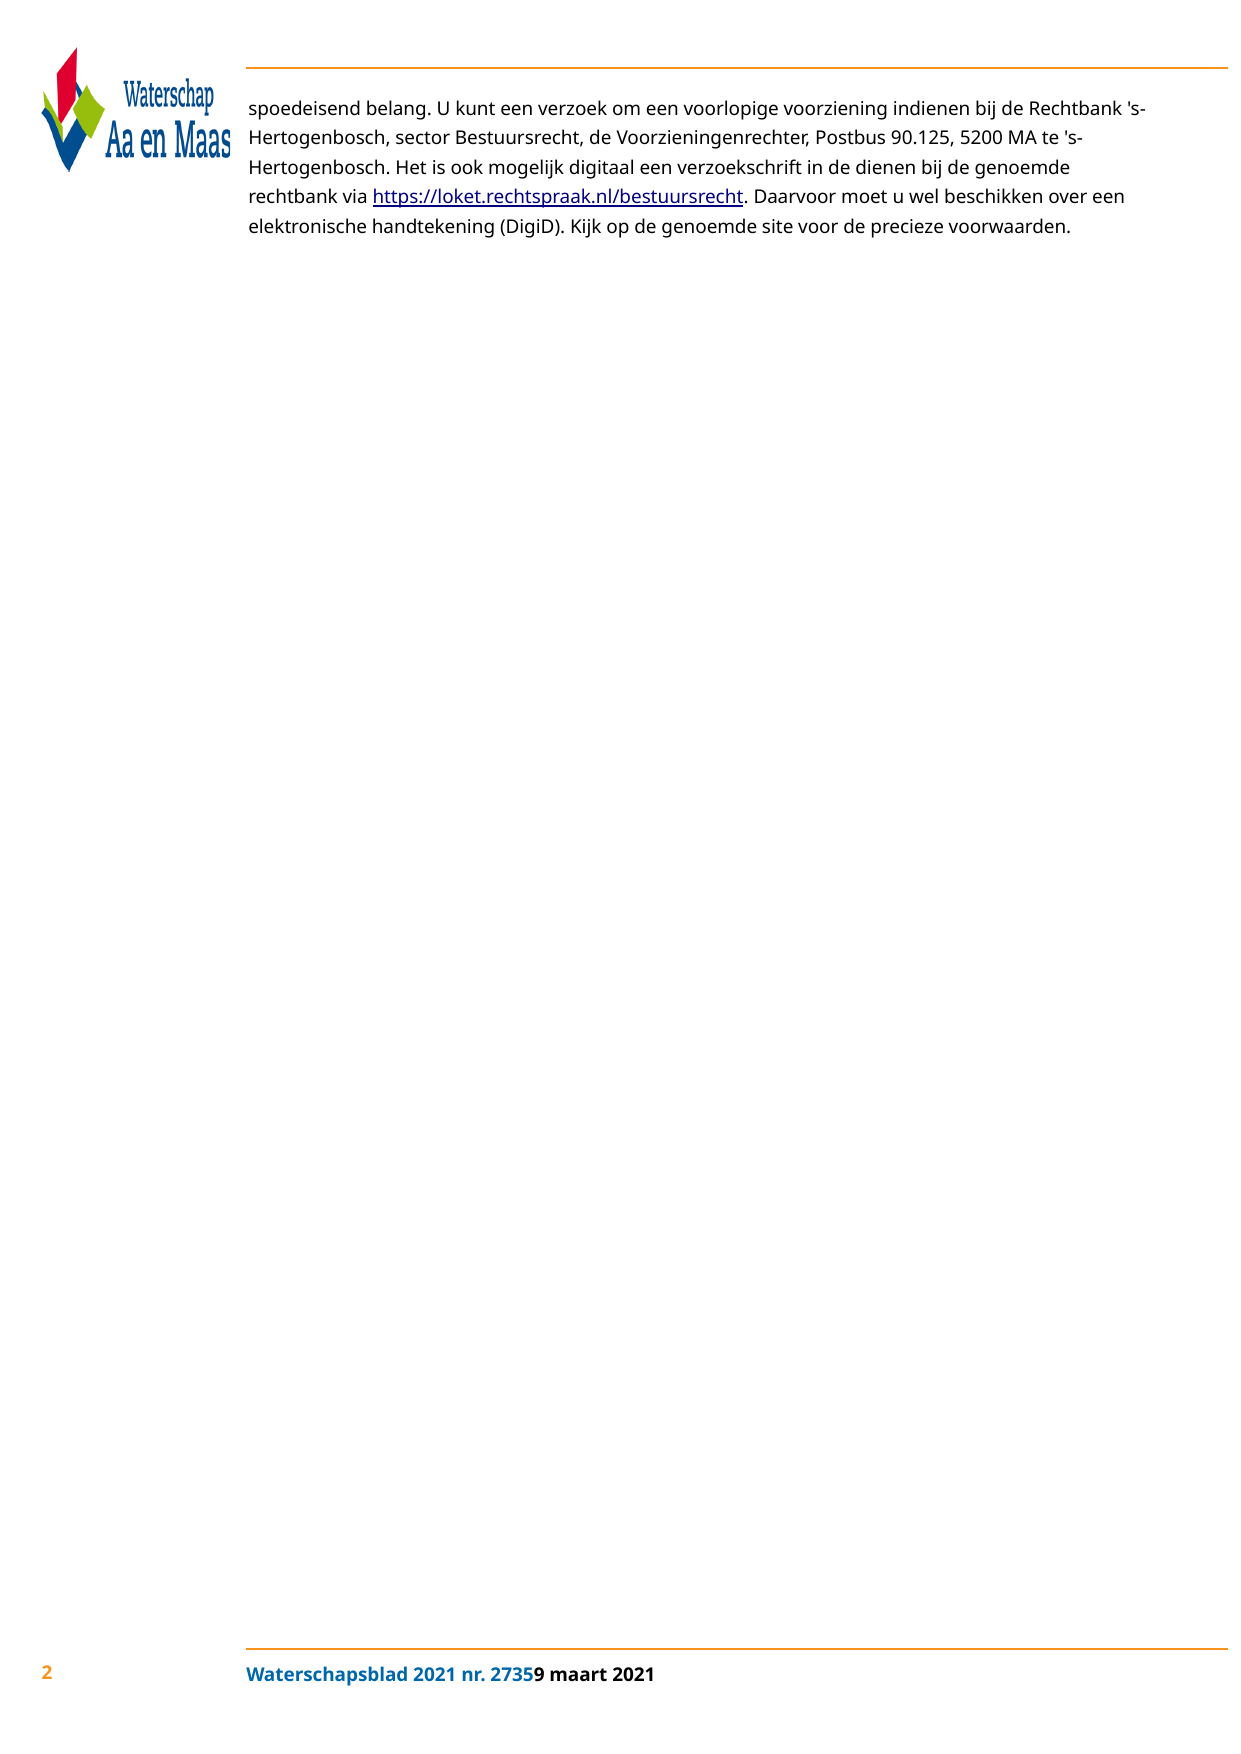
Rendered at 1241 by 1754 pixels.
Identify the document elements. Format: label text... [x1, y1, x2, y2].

picture [41, 47, 231, 172]
text spoedeisend belang. U kunt een verzoek om een voorlopige voorziening indienen bij de Rechtbank 's-Hertogenbosch, sector Bestuursrecht, de Voorzieningenrechter, Postbus 90.125, 5200 MA te 's-Hertogenbosch. Het is ook mogelijk digitaal een verzoekschrift in de dienen bij de genoemde rechtbank via https://loket.rechtspraak.nl/bestuursrecht. Daarvoor moet u wel beschikken over een elektronische handtekening (DigiD). Kijk op de genoemde site voor de precieze voorwaarden. [248, 95, 1152, 239]
